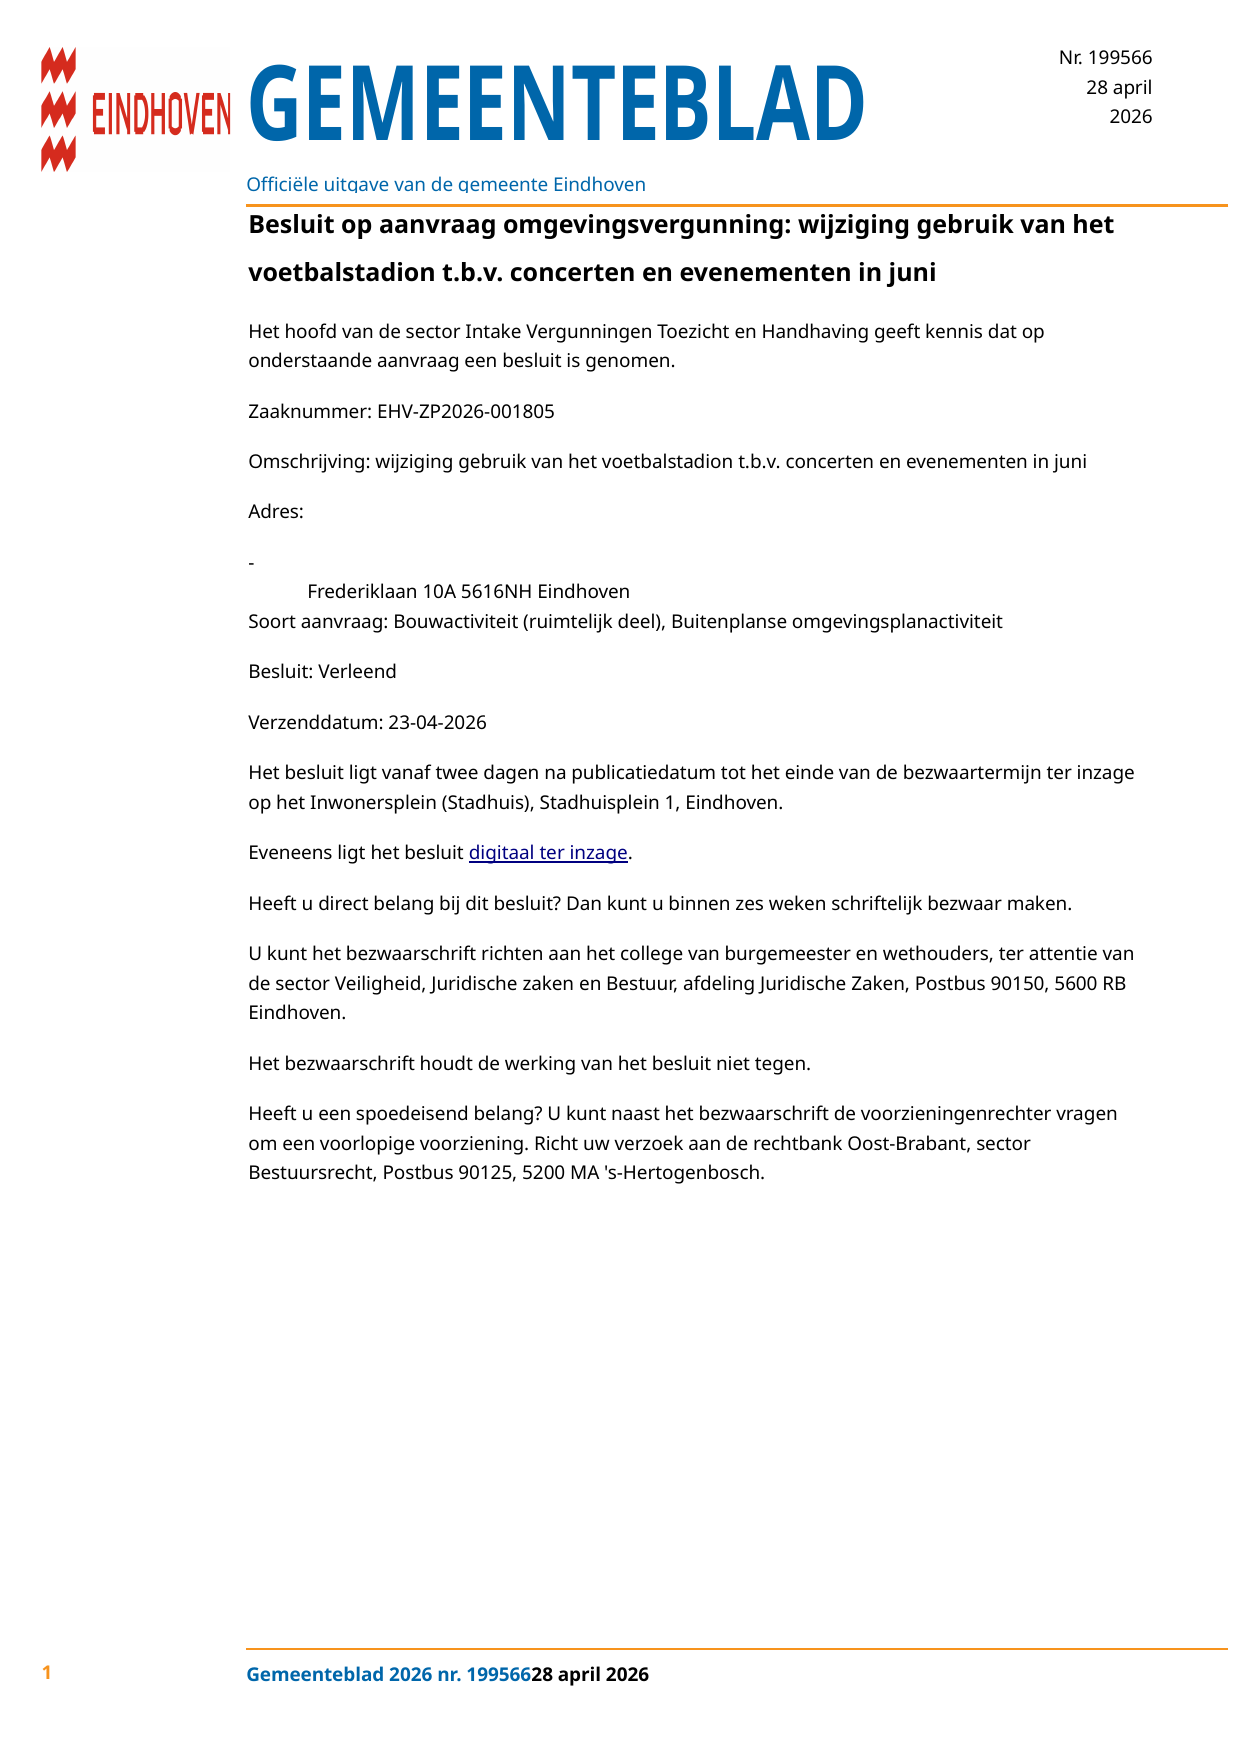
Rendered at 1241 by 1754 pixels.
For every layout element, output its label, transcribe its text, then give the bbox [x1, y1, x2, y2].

text Zaaknummer: EHV-ZP2026-001805 [248, 398, 1152, 424]
text Omschrijving: wijziging gebruik van het voetbalstadion t.b.v. concerten en evenementen in juni [248, 448, 1152, 474]
text Het hoofd van de sector Intake Vergunningen Toezicht en Handhaving geeft kennis dat op onderstaande aanvraag een besluit is genomen. [248, 318, 1152, 373]
list Frederiklaan 10A 5616NH Eindhoven [248, 579, 1152, 604]
text Besluit: Verleend [248, 659, 1152, 684]
text U kunt het bezwaarschrift richten aan het college van burgemeester en wethouders, ter attentie van de sector Veiligheid, Juridische zaken en Bestuur, afdeling Juridische Zaken, Postbus 90150, 5600 RB Eindhoven. [248, 940, 1152, 1025]
text Besluit op aanvraag omgevingsvergunning: wijziging gebruik van het voetbalstadion t.b.v. concerten en evenementen in juni [248, 207, 1152, 288]
text Het bezwaarschrift houdt de werking van het besluit niet tegen. [248, 1050, 1152, 1076]
text Heeft u een spoedeisend belang? U kunt naast het bezwaarschrift de voorzieningenrechter vragen om een voorlopige voorziening. Richt uw verzoek aan de rechtbank Oost-Brabant, sector Bestuursrecht, Postbus 90125, 5200 MA 's-Hertogenbosch. [248, 1100, 1152, 1185]
text Verzenddatum: 23-04-2026 [248, 709, 1152, 735]
text Soort aanvraag: Bouwactiviteit (ruimtelijk deel), Buitenplanse omgevingsplanactiviteit [248, 608, 1152, 634]
picture [41, 47, 231, 172]
text Eveneens ligt het besluit digitaal ter inzage. [248, 839, 1152, 865]
text Heeft u direct belang bij dit besluit? Dan kunt u binnen zes weken schriftelijk bezwaar maken. [248, 890, 1152, 916]
text Adres: [248, 499, 1152, 524]
text Het besluit ligt vanaf twee dagen na publicatiedatum tot het einde van de bezwaartermijn ter inzage op het Inwonersplein (Stadhuis), Stadhuisplein 1, Eindhoven. [248, 759, 1152, 815]
